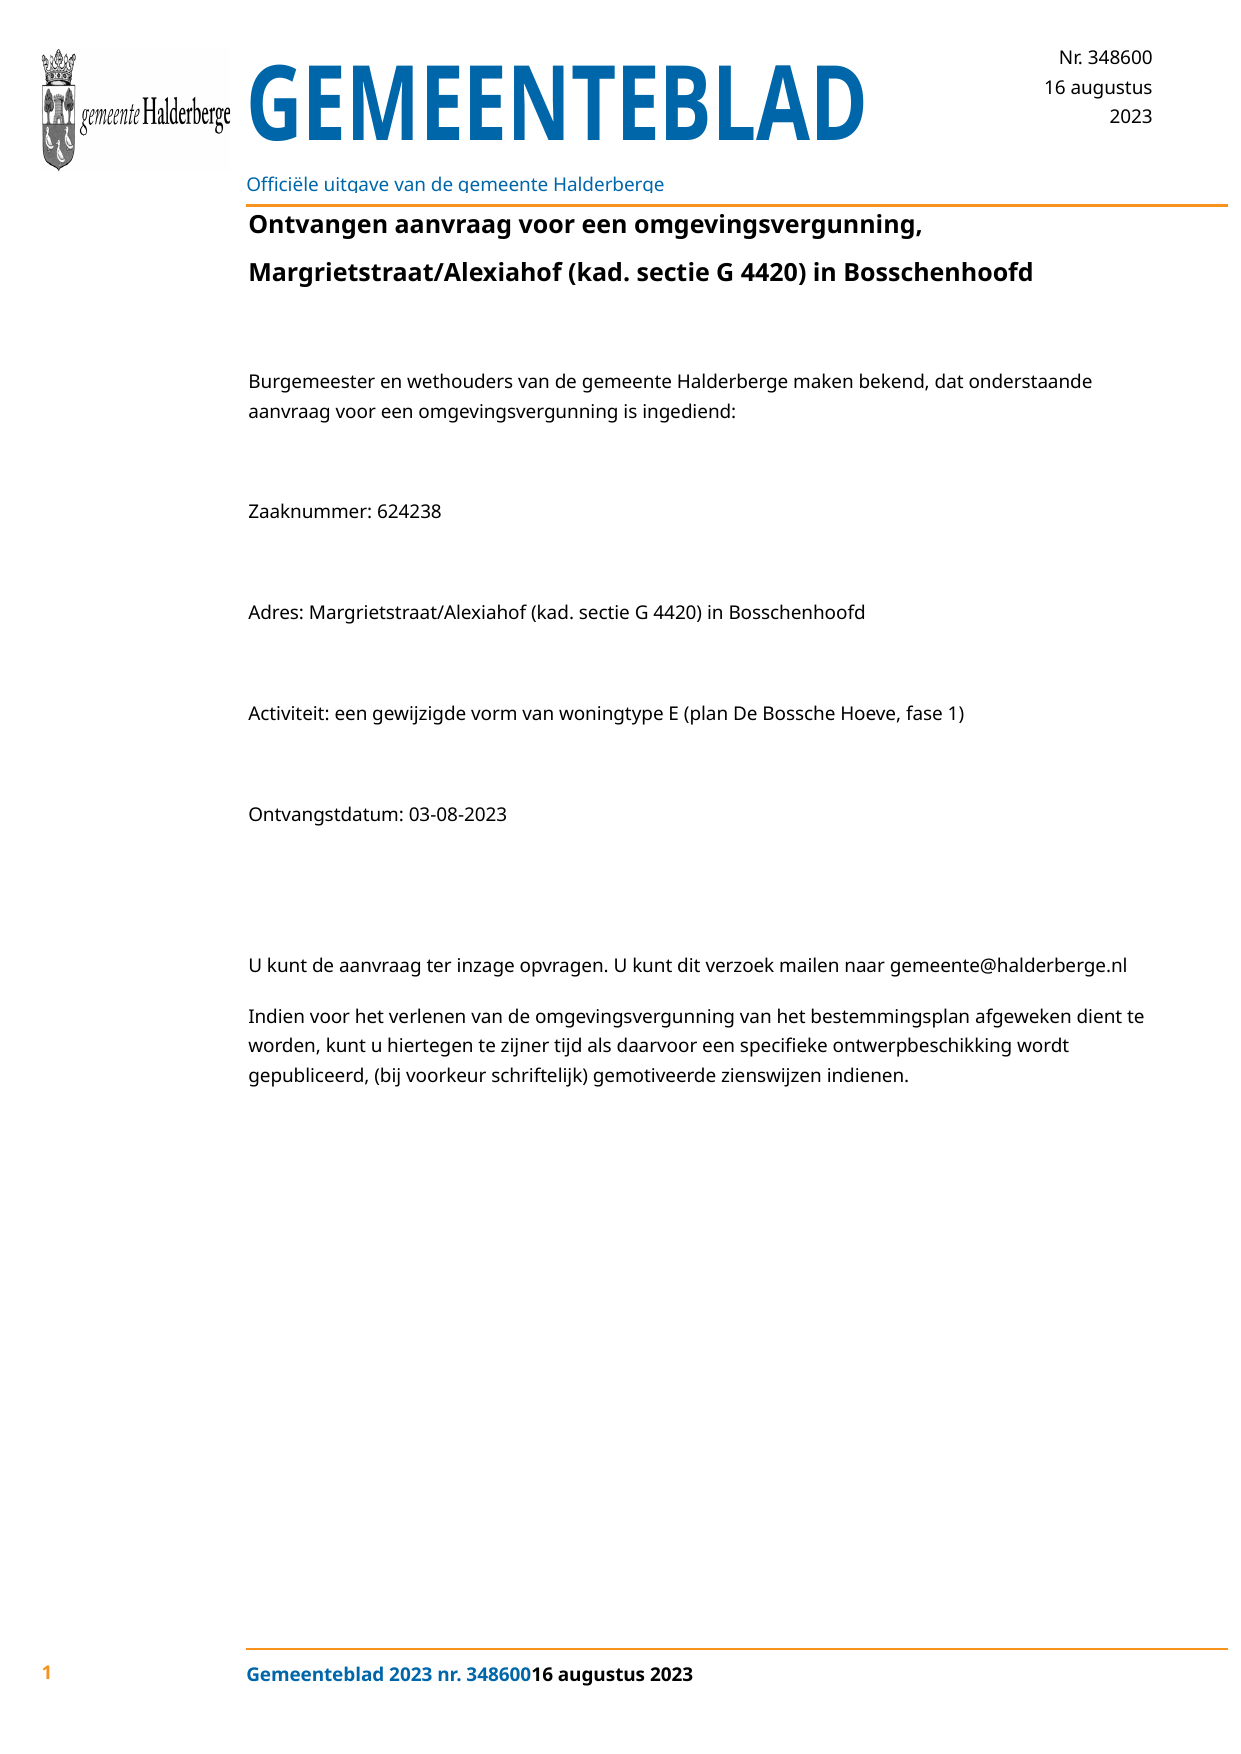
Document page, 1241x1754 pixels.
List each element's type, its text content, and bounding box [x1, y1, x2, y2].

text Adres: Margrietstraat/Alexiahof (kad. sectie G 4420) in Bosschenhoofd [248, 599, 1152, 625]
picture [41, 47, 231, 172]
text Indien voor het verlenen van de omgevingsvergunning van het bestemmingsplan afgeweken dient te worden, kunt u hiertegen te zijner tijd als daarvoor een specifieke ontwerpbeschikking wordt gepubliceerd, (bij voorkeur schriftelijk) gemotiveerde zienswijzen indienen. [248, 1003, 1152, 1088]
text Ontvangen aanvraag voor een omgevingsvergunning, Margrietstraat/Alexiahof (kad. sectie G 4420) in Bosschenhoofd [248, 207, 1152, 288]
text Ontvangstdatum: 03-08-2023 [248, 801, 1152, 827]
text U kunt de aanvraag ter inzage opvragen. U kunt dit verzoek mailen naar gemeente@halderberge.nl [248, 952, 1152, 978]
text Activiteit: een gewijzigde vorm van woningtype E (plan De Bossche Hoeve, fase 1) [248, 700, 1152, 726]
text Zaaknummer: 624238 [248, 499, 1152, 524]
text Burgemeester en wethouders van de gemeente Halderberge maken bekend, dat onderstaande aanvraag voor een omgevingsvergunning is ingediend: [248, 368, 1152, 424]
